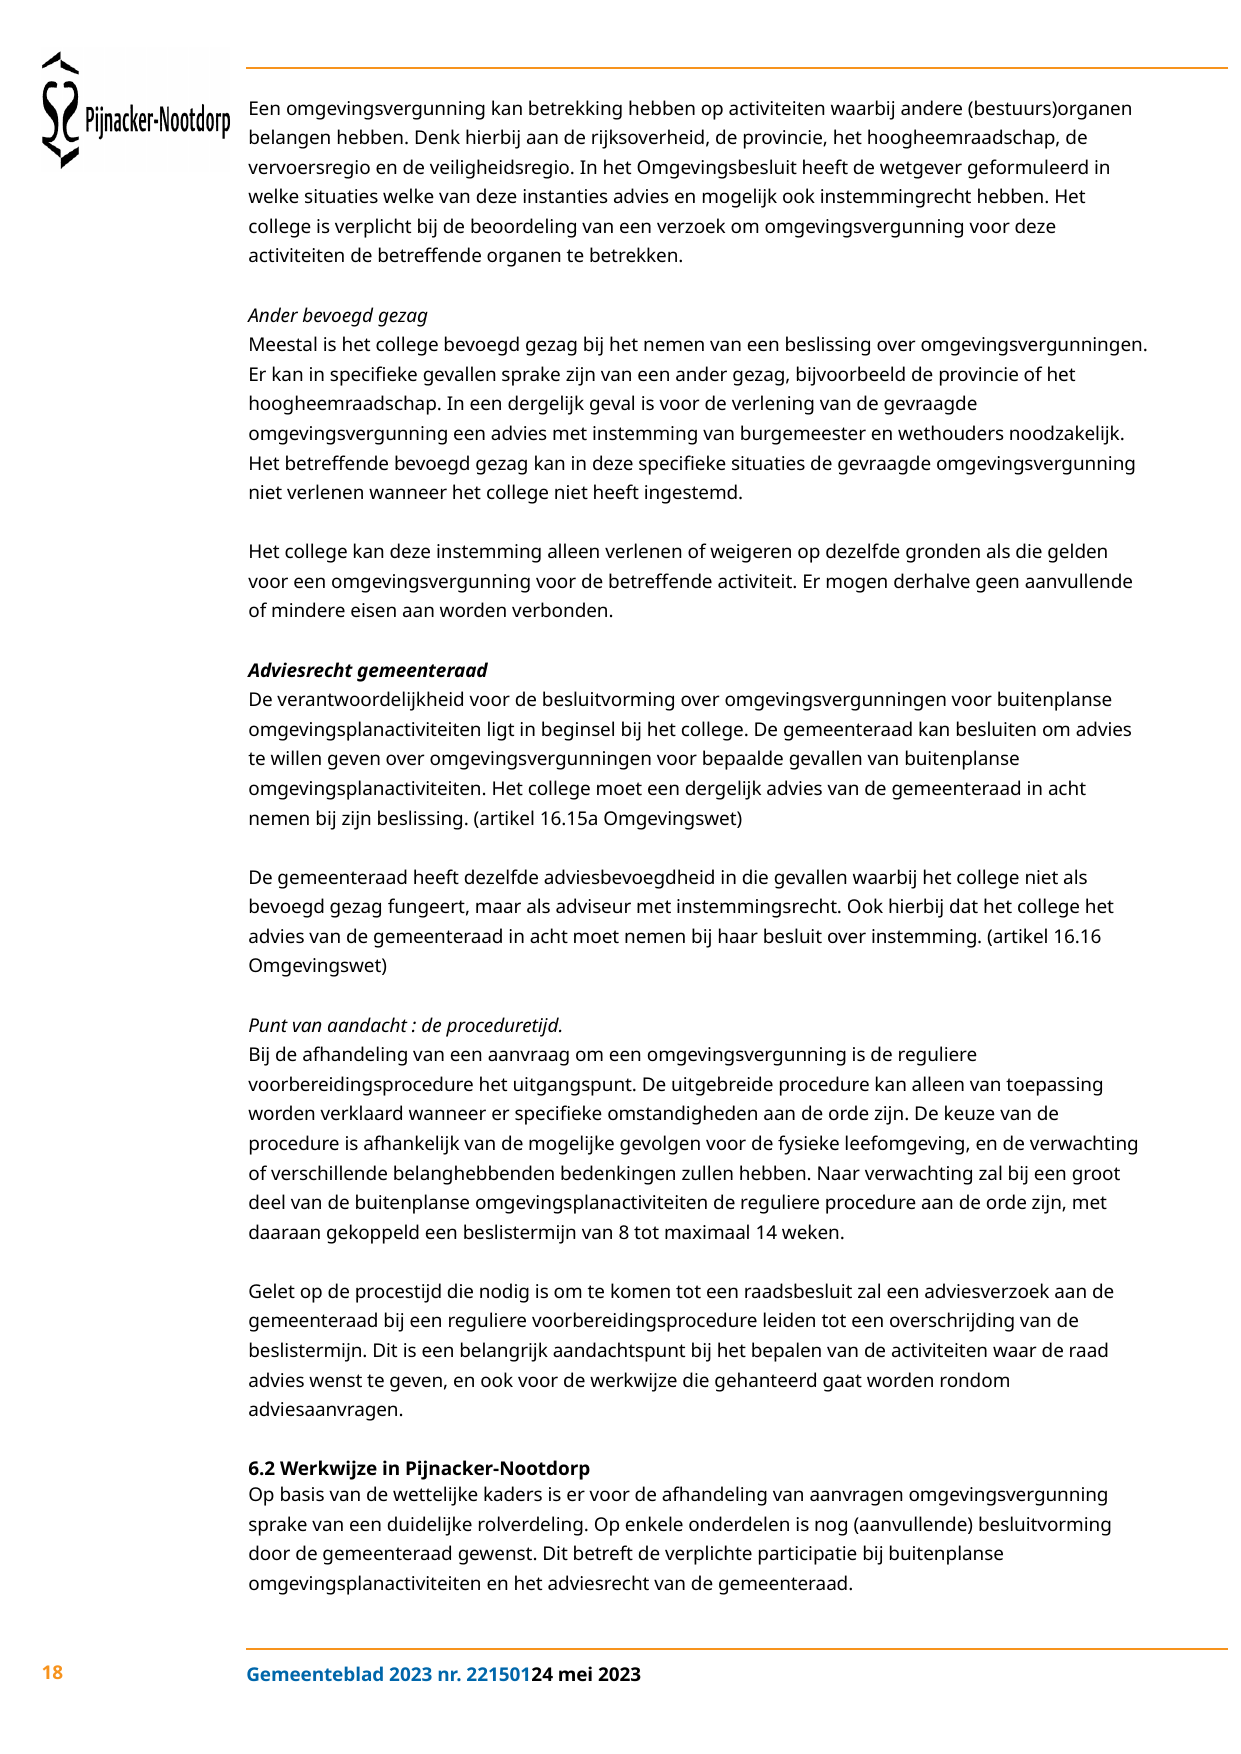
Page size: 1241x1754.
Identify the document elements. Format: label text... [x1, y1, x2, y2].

text Punt van aandacht : de proceduretijd. [248, 1012, 1152, 1038]
text Ander bevoegd gezag [248, 302, 1152, 328]
text Een omgevingsvergunning kan betrekking hebben op activiteiten waarbij andere (bestuurs)organen belangen hebben. Denk hierbij aan de rijksoverheid, de provincie, het hoogheemraadschap, de vervoersregio en de veiligheidsregio. In het Omgevingsbesluit heeft de wetgever geformuleerd in welke situaties welke van deze instanties advies en mogelijk ook instemmingrecht hebben. Het college is verplicht bij de beoordeling van een verzoek om omgevingsvergunning voor deze activiteiten de betreffende organen te betrekken. [248, 95, 1152, 268]
text Bij de afhandeling van een aanvraag om een omgevingsvergunning is de reguliere voorbereidingsprocedure het uitgangspunt. De uitgebreide procedure kan alleen van toepassing worden verklaard wanneer er specifieke omstandigheden aan de orde zijn. De keuze van de procedure is afhankelijk van de mogelijke gevolgen voor de fysieke leefomgeving, en de verwachting of verschillende belanghebbenden bedenkingen zullen hebben. Naar verwachting zal bij een groot deel van de buitenplanse omgevingsplanactiviteiten de reguliere procedure aan de orde zijn, met daaraan gekoppeld een beslistermijn van 8 tot maximaal 14 weken. [248, 1041, 1152, 1245]
text Op basis van de wettelijke kaders is er voor de afhandeling van aanvragen omgevingsvergunning sprake van een duidelijke rolverdeling. Op enkele onderdelen is nog (aanvullende) besluitvorming door de gemeenteraad gewenst. Dit betreft de verplichte participatie bij buitenplanse omgevingsplanactiviteiten en het adviesrecht van de gemeenteraad. [248, 1481, 1152, 1596]
text Gelet op de procestijd die nodig is om te komen tot een raadsbesluit zal een adviesverzoek aan de gemeenteraad bij een reguliere voorbereidingsprocedure leiden tot een overschrijding van de beslistermijn. Dit is een belangrijk aandachtspunt bij het bepalen van de activiteiten waar de raad advies wenst te geven, en ook voor de werkwijze die gehanteerd gaat worden rondom adviesaanvragen. [248, 1278, 1152, 1422]
text Meestal is het college bevoegd gezag bij het nemen van een beslissing over omgevingsvergunningen. Er kan in specifieke gevallen sprake zijn van een ander gezag, bijvoorbeeld de provincie of het hoogheemraadschap. In een dergelijk geval is voor de verlening van de gevraagde omgevingsvergunning een advies met instemming van burgemeester en wethouders noodzakelijk. Het betreffende bevoegd gezag kan in deze specifieke situaties de gevraagde omgevingsvergunning niet verlenen wanneer het college niet heeft ingestemd. [248, 331, 1152, 505]
text 6.2 Werkwijze in Pijnacker-Nootdorp [248, 1456, 1152, 1481]
text Het college kan deze instemming alleen verlenen of weigeren op dezelfde gronden als die gelden voor een omgevingsvergunning voor de betreffende activiteit. Er mogen derhalve geen aanvullende of mindere eisen aan worden verbonden. [248, 538, 1152, 623]
picture [41, 47, 231, 172]
text De verantwoordelijkheid voor de besluitvorming over omgevingsvergunningen voor buitenplanse omgevingsplanactiviteiten ligt in beginsel bij het college. De gemeenteraad kan besluiten om advies te willen geven over omgevingsvergunningen voor bepaalde gevallen van buitenplanse omgevingsplanactiviteiten. Het college moet een dergelijk advies van de gemeenteraad in acht nemen bij zijn beslissing. (artikel 16.15a Omgevingswet) [248, 686, 1152, 831]
text Adviesrecht gemeenteraad [248, 657, 1152, 683]
text De gemeenteraad heeft dezelfde adviesbevoegdheid in die gevallen waarbij het college niet als bevoegd gezag fungeert, maar als adviseur met instemmingsrecht. Ook hierbij dat het college het advies van de gemeenteraad in acht moet nemen bij haar besluit over instemming. (artikel 16.16 Omgevingswet) [248, 864, 1152, 978]
